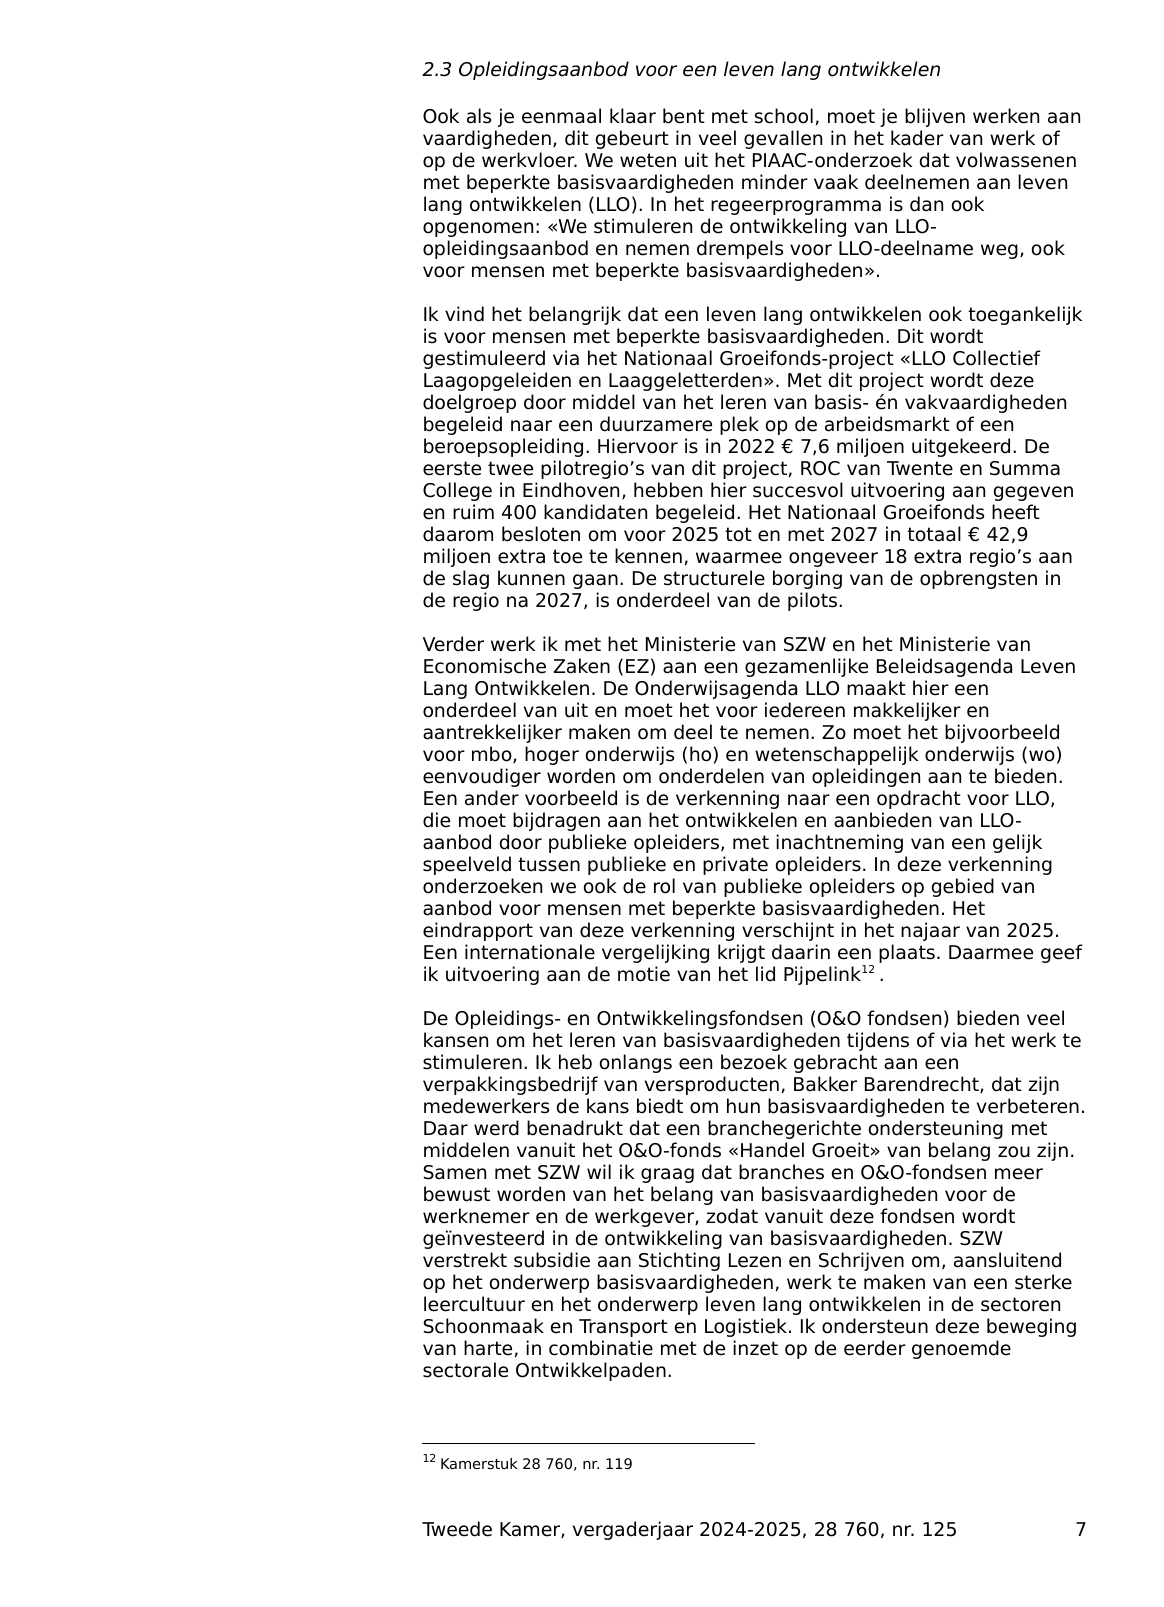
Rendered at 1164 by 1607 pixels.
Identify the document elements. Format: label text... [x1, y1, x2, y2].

text Kamerstuk 28 760, nr. 119 [422, 1452, 1087, 1474]
subtitle 2.3 Opleidingsaanbod voor een leven lang ontwikkelen [422, 59, 1087, 81]
text Ik vind het belangrijk dat een leven lang ontwikkelen ook toegankelijk is voor mensen met beperkte basisvaardigheden. Dit wordt gestimuleerd via het Nationaal Groeifonds-project «LLO Collectief Laagopgeleiden en Laaggeletterden». Met dit project wordt deze doelgroep door middel van het leren van basis- én vakvaardigheden begeleid naar een duurzamere plek op de arbeidsmarkt of een beroepsopleiding. Hiervoor is in 2022 € 7,6 miljoen uitgekeerd. De eerste twee pilotregio’s van dit project, ROC van Twente en Summa College in Eindhoven, hebben hier succesvol uitvoering aan gegeven en ruim 400 kandidaten begeleid. Het Nationaal Groeifonds heeft daarom besloten om voor 2025 tot en met 2027 in totaal € 42,9 miljoen extra toe te kennen, waarmee ongeveer 18 extra regio’s aan de slag kunnen gaan. De structurele borging van de opbrengsten in de regio na 2027, is onderdeel van de pilots. [422, 304, 1087, 612]
text Ook als je eenmaal klaar bent met school, moet je blijven werken aan vaardigheden, dit gebeurt in veel gevallen in het kader van werk of op de werkvloer. We weten uit het PIAAC-onderzoek dat volwassenen met beperkte basisvaardigheden minder vaak deelnemen aan leven lang ontwikkelen (LLO). In het regeerprogramma is dan ook opgenomen: «We stimuleren de ontwikkeling van LLO-opleidingsaanbod en nemen drempels voor LLO-deelname weg, ook voor mensen met beperkte basisvaardigheden». [422, 106, 1087, 282]
text De Opleidings- en Ontwikkelingsfondsen (O&O fondsen) bieden veel kansen om het leren van basisvaardigheden tijdens of via het werk te stimuleren. Ik heb onlangs een bezoek gebracht aan een verpakkingsbedrijf van versproducten, Bakker Barendrecht, dat zijn medewerkers de kans biedt om hun basisvaardigheden te verbeteren. Daar werd benadrukt dat een branchegerichte ondersteuning met middelen vanuit het O&O-fonds «Handel Groeit» van belang zou zijn. Samen met SZW wil ik graag dat branches en O&O-fondsen meer bewust worden van het belang van basisvaardigheden voor de werknemer en de werkgever, zodat vanuit deze fondsen wordt geïnvesteerd in de ontwikkeling van basisvaardigheden. SZW verstrekt subsidie aan Stichting Lezen en Schrijven om, aansluitend op het onderwerp basisvaardigheden, werk te maken van een sterke leercultuur en het onderwerp leven lang ontwikkelen in de sectoren Schoonmaak en Transport en Logistiek. Ik ondersteun deze beweging van harte, in combinatie met de inzet op de eerder genoemde sectorale Ontwikkelpaden. [422, 1008, 1087, 1381]
text Verder werk ik met het Ministerie van SZW en het Ministerie van Economische Zaken (EZ) aan een gezamenlijke Beleidsagenda Leven Lang Ontwikkelen. De Onderwijsagenda LLO maakt hier een onderdeel van uit en moet het voor iedereen makkelijker en aantrekkelijker maken om deel te nemen. Zo moet het bijvoorbeeld voor mbo, hoger onderwijs (ho) en wetenschappelijk onderwijs (wo) eenvoudiger worden om onderdelen van opleidingen aan te bieden. Een ander voorbeeld is de verkenning naar een opdracht voor LLO, die moet bijdragen aan het ontwikkelen en aanbieden van LLO-aanbod door publieke opleiders, met inachtneming van een gelijk speelveld tussen publieke en private opleiders. In deze verkenning onderzoeken we ook de rol van publieke opleiders op gebied van aanbod voor mensen met beperkte basisvaardigheden. Het eindrapport van deze verkenning verschijnt in het najaar van 2025. Een internationale vergelijking krijgt daarin een plaats. Daarmee geef ik uitvoering aan de motie van het lid Pijpelink. [422, 634, 1087, 986]
